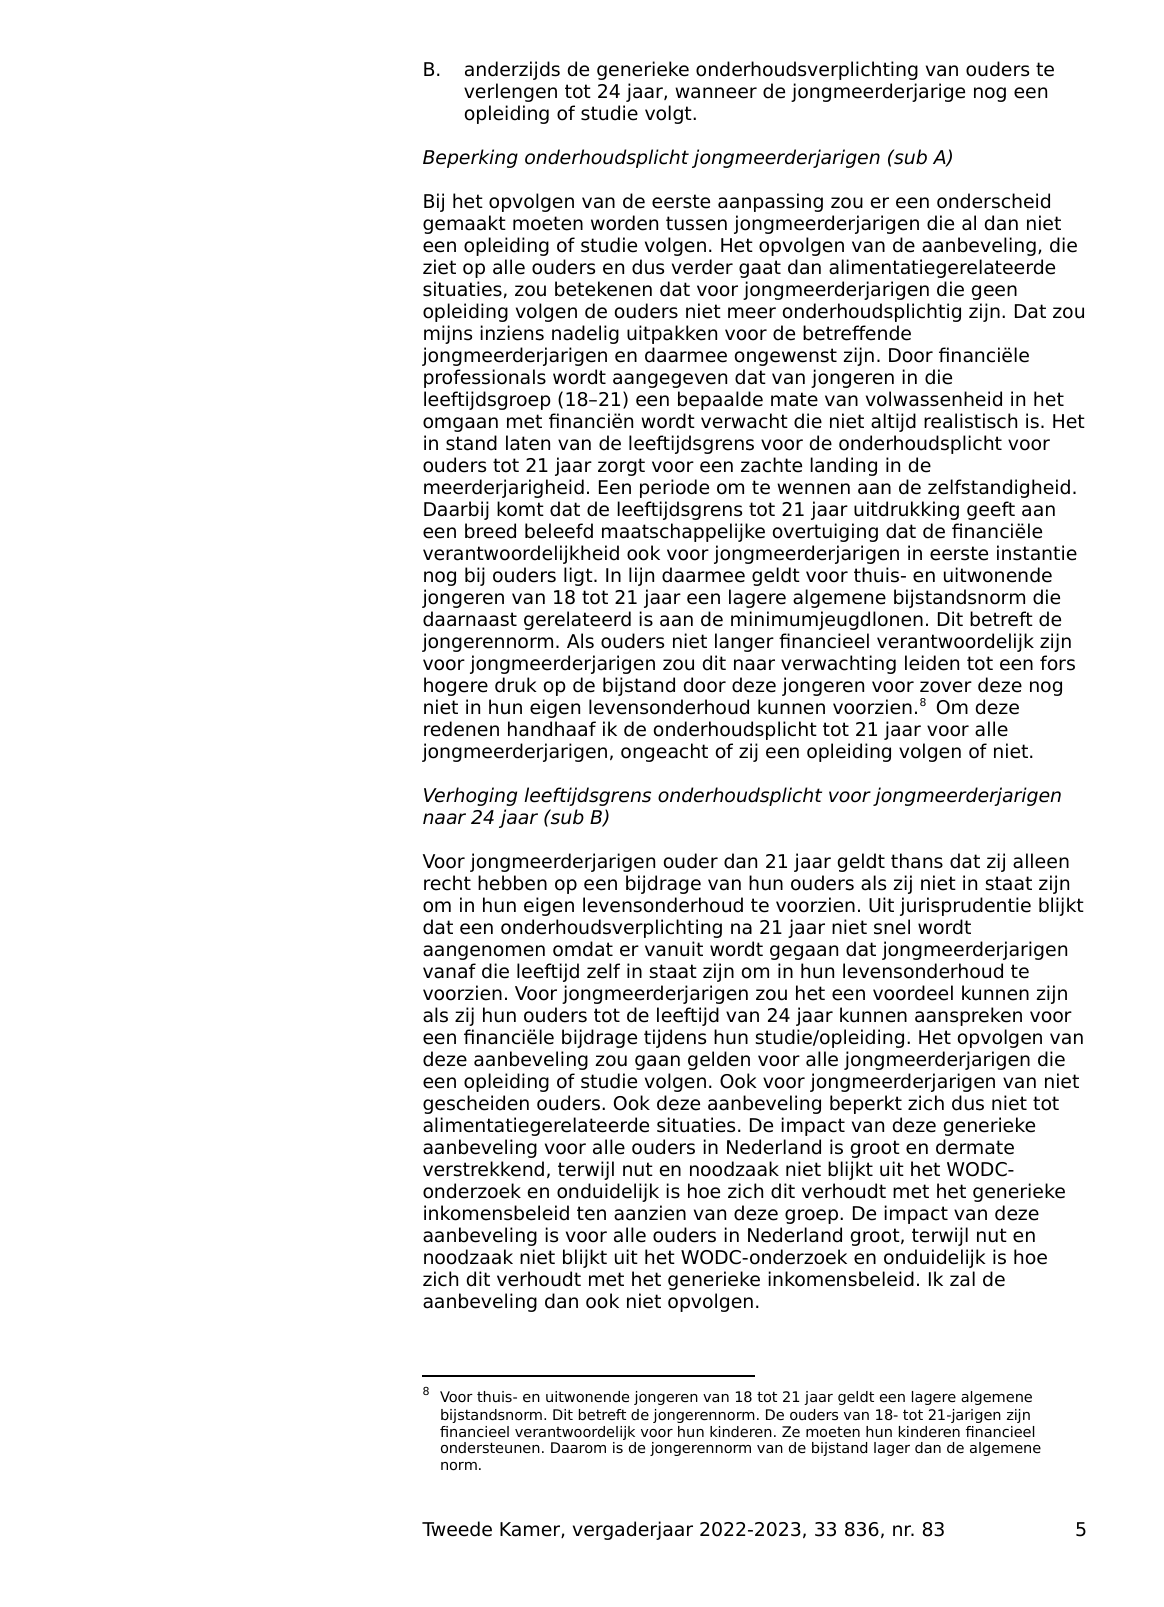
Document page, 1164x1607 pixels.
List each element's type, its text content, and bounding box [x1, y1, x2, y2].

text Voor thuis- en uitwonende jongeren van 18 tot 21 jaar geldt een lagere algemene bijstandsnorm. Dit betreft de jongerennorm. De ouders van 18- tot 21-jarigen zijn financieel verantwoordelijk voor hun kinderen. Ze moeten hun kinderen financieel ondersteunen. Daarom is de jongerennorm van de bijstand lager dan de algemene norm. [422, 1385, 1087, 1474]
text B. anderzijds de generieke onderhoudsverplichting van ouders te verlengen tot 24 jaar, wanneer de jongmeerderjarige nog een opleiding of studie volgt. [422, 59, 1087, 125]
text Voor jongmeerderjarigen ouder dan 21 jaar geldt thans dat zij alleen recht hebben op een bijdrage van hun ouders als zij niet in staat zijn om in hun eigen levensonderhoud te voorzien. Uit jurisprudentie blijkt dat een onderhoudsverplichting na 21 jaar niet snel wordt aangenomen omdat er vanuit wordt gegaan dat jongmeerderjarigen vanaf die leeftijd zelf in staat zijn om in hun levensonderhoud te voorzien. Voor jongmeerderjarigen zou het een voordeel kunnen zijn als zij hun ouders tot de leeftijd van 24 jaar kunnen aanspreken voor een financiële bijdrage tijdens hun studie/opleiding. Het opvolgen van deze aanbeveling zou gaan gelden voor alle jongmeerderjarigen die een opleiding of studie volgen. Ook voor jongmeerderjarigen van niet gescheiden ouders. Ook deze aanbeveling beperkt zich dus niet tot alimentatiegerelateerde situaties. De impact van deze generieke aanbeveling voor alle ouders in Nederland is groot en dermate verstrekkend, terwijl nut en noodzaak niet blijkt uit het WODC-onderzoek en onduidelijk is hoe zich dit verhoudt met het generieke inkomensbeleid ten aanzien van deze groep. De impact van deze aanbeveling is voor alle ouders in Nederland groot, terwijl nut en noodzaak niet blijkt uit het WODC-onderzoek en onduidelijk is hoe zich dit verhoudt met het generieke inkomensbeleid. Ik zal de aanbeveling dan ook niet opvolgen. [422, 851, 1087, 1313]
subtitle Beperking onderhoudsplicht jongmeerderjarigen (sub A) [422, 147, 1087, 169]
subtitle Verhoging leeftijdsgrens onderhoudsplicht voor jongmeerderjarigen naar 24 jaar (sub B) [422, 785, 1087, 829]
text Bij het opvolgen van de eerste aanpassing zou er een onderscheid gemaakt moeten worden tussen jongmeerderjarigen die al dan niet een opleiding of studie volgen. Het opvolgen van de aanbeveling, die ziet op alle ouders en dus verder gaat dan alimentatiegerelateerde situaties, zou betekenen dat voor jongmeerderjarigen die geen opleiding volgen de ouders niet meer onderhoudsplichtig zijn. Dat zou mijns inziens nadelig uitpakken voor de betreffende jongmeerderjarigen en daarmee ongewenst zijn. Door financiële professionals wordt aangegeven dat van jongeren in die leeftijdsgroep (18–21) een bepaalde mate van volwassenheid in het omgaan met financiën wordt verwacht die niet altijd realistisch is. Het in stand laten van de leeftijdsgrens voor de onderhoudsplicht voor ouders tot 21 jaar zorgt voor een zachte landing in de meerderjarigheid. Een periode om te wennen aan de zelfstandigheid. Daarbij komt dat de leeftijdsgrens tot 21 jaar uitdrukking geeft aan een breed beleefd maatschappelijke overtuiging dat de financiële verantwoordelijkheid ook voor jongmeerderjarigen in eerste instantie nog bij ouders ligt. In lijn daarmee geldt voor thuis- en uitwonende jongeren van 18 tot 21 jaar een lagere algemene bijstandsnorm die daarnaast gerelateerd is aan de minimumjeugdlonen. Dit betreft de jongerennorm. Als ouders niet langer financieel verantwoordelijk zijn voor jongmeerderjarigen zou dit naar verwachting leiden tot een fors hogere druk op de bijstand door deze jongeren voor zover deze nog niet in hun eigen levensonderhoud kunnen voorzien. Om deze redenen handhaaf ik de onderhoudsplicht tot 21 jaar voor alle jongmeerderjarigen, ongeacht of zij een opleiding volgen of niet. [422, 191, 1087, 763]
